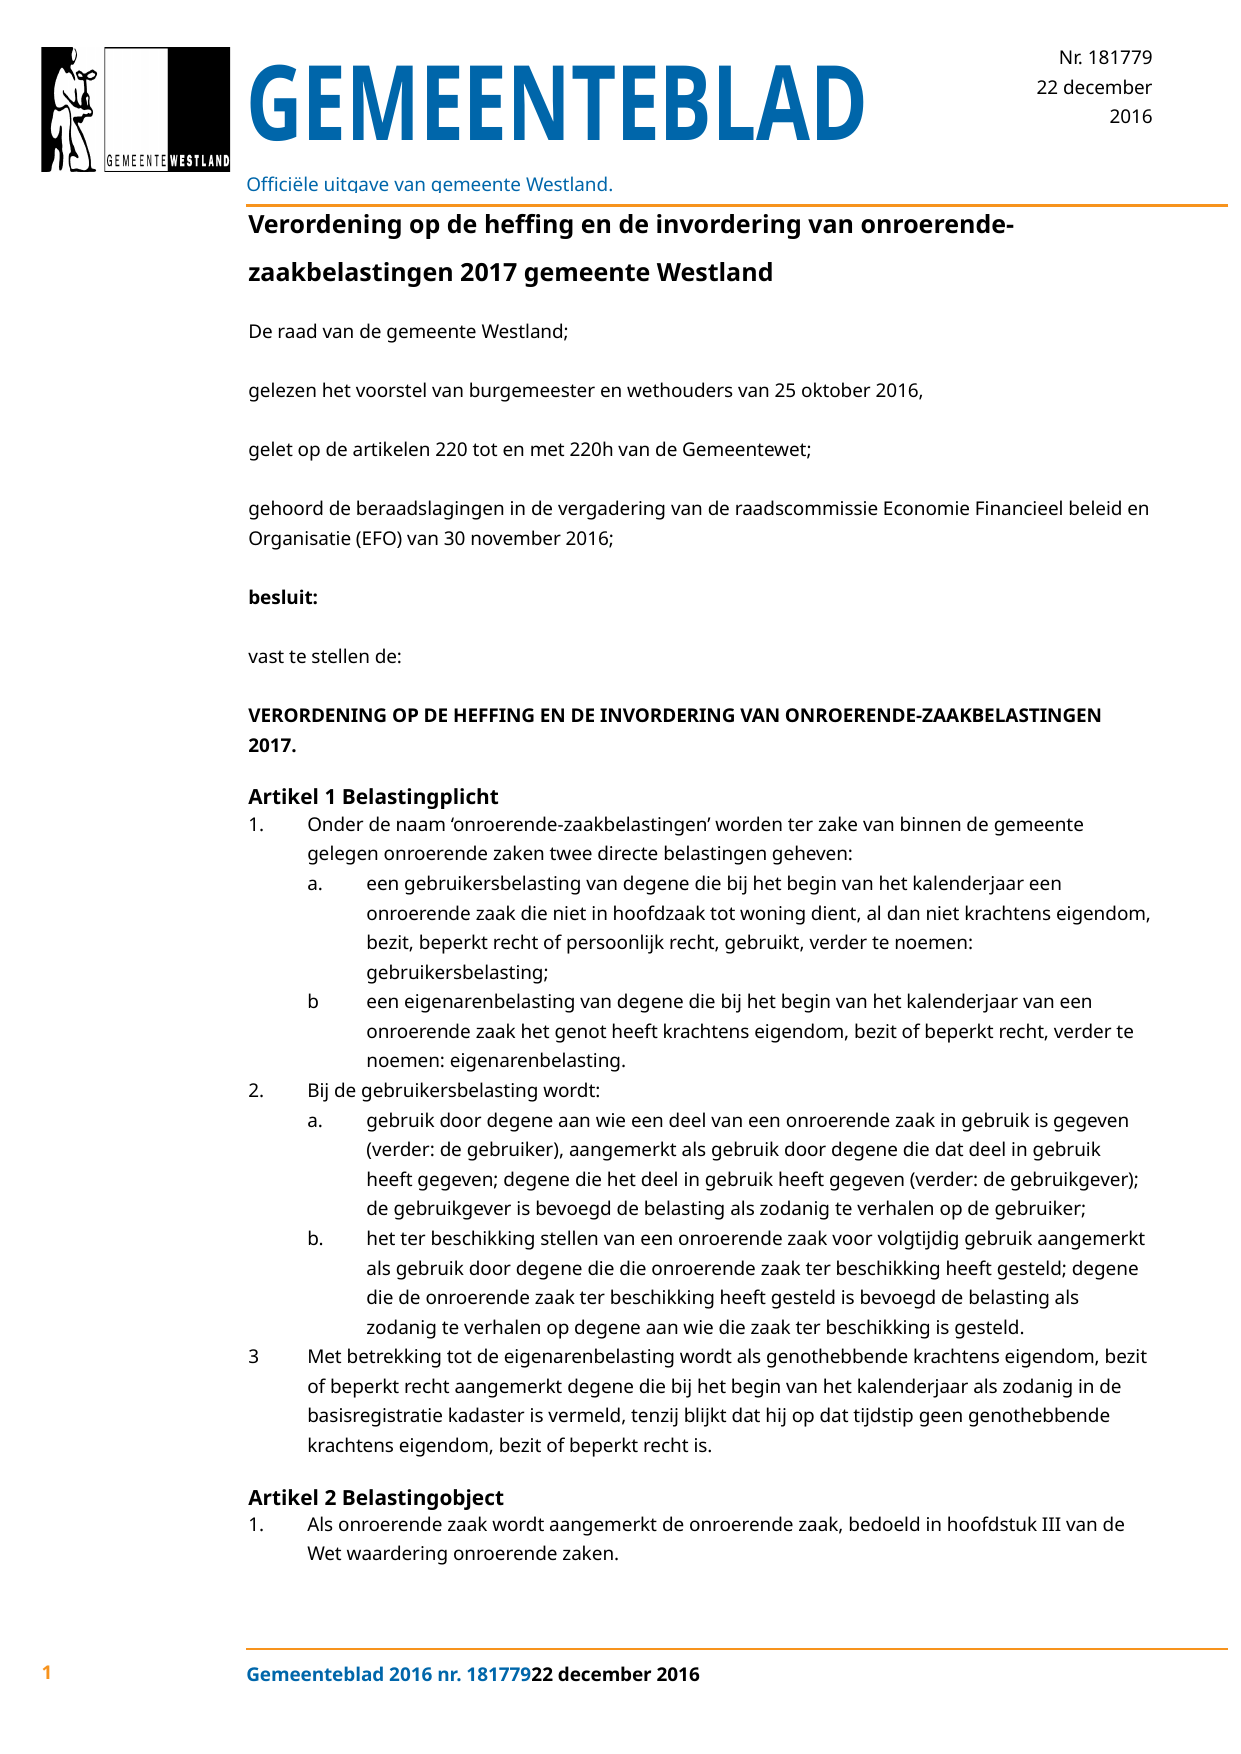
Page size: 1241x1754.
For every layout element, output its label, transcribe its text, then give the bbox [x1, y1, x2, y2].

list een gebruikersbelasting van degene die bij het begin van het kalenderjaar een onroerende zaak die niet in hoofdzaak tot woning dient, al dan niet krachtens eigendom, bezit, beperkt recht of persoonlijk recht, gebruikt, verder te noemen: gebruikersbelasting; [307, 870, 1152, 984]
list Bij de gebruikersbelasting wordt: [248, 1077, 1152, 1103]
text besluit: [248, 584, 1152, 610]
text Artikel 1 Belastingplicht [248, 782, 1152, 811]
picture [41, 47, 231, 172]
list het ter beschikking stellen van een onroerende zaak voor volgtijdig gebruik aangemerkt als gebruik door degene die die onroerende zaak ter beschikking heeft gesteld; degene die de onroerende zaak ter beschikking heeft gesteld is bevoegd de belasting als zodanig te verhalen op degene aan wie die zaak ter beschikking is gesteld. [307, 1225, 1152, 1339]
list Onder de naam ‘onroerende-zaakbelastingen’ worden ter zake van binnen de gemeente gelegen onroerende zaken twee directe belastingen geheven: [248, 811, 1152, 866]
text Verordening op de heffing en de invordering van onroerende-zaakbelastingen 2017 gemeente Westland [248, 207, 1152, 288]
text vast te stellen de: [248, 643, 1152, 669]
text VERORDENING OP DE HEFFING EN DE INVORDERING VAN ONROERENDE-ZAAKBELASTINGEN 2017. [248, 702, 1152, 758]
list Met betrekking tot de eigenarenbelasting wordt als genothebbende krachtens eigendom, bezit of beperkt recht aangemerkt degene die bij het begin van het kalenderjaar als zodanig in de basisregistratie kadaster is vermeld, tenzij blijkt dat hij op dat tijdstip geen genothebbende krachtens eigendom, bezit of beperkt recht is. [248, 1343, 1152, 1458]
text gelezen het voorstel van burgemeester en wethouders van 25 oktober 2016, [248, 377, 1152, 403]
list gebruik door degene aan wie een deel van een onroerende zaak in gebruik is gegeven (verder: de gebruiker), aangemerkt als gebruik door degene die dat deel in gebruik heeft gegeven; degene die het deel in gebruik heeft gegeven (verder: de gebruikgever); de gebruikgever is bevoegd de belasting als zodanig te verhalen op de gebruiker; [307, 1107, 1152, 1221]
list een eigenarenbelasting van degene die bij het begin van het kalenderjaar van een onroerende zaak het genot heeft krachtens eigendom, bezit of beperkt recht, verder te noemen: eigenarenbelasting. [307, 988, 1152, 1073]
text De raad van de gemeente Westland; [248, 318, 1152, 344]
text Artikel 2 Belastingobject [248, 1483, 1152, 1511]
list Als onroerende zaak wordt aangemerkt de onroerende zaak, bedoeld in hoofdstuk III van de Wet waardering onroerende zaken. [248, 1511, 1152, 1566]
text gelet op de artikelen 220 tot en met 220h van de Gemeentewet; [248, 436, 1152, 462]
text gehoord de beraadslagingen in de vergadering van de raadscommissie Economie Financieel beleid en Organisatie (EFO) van 30 november 2016; [248, 495, 1152, 551]
